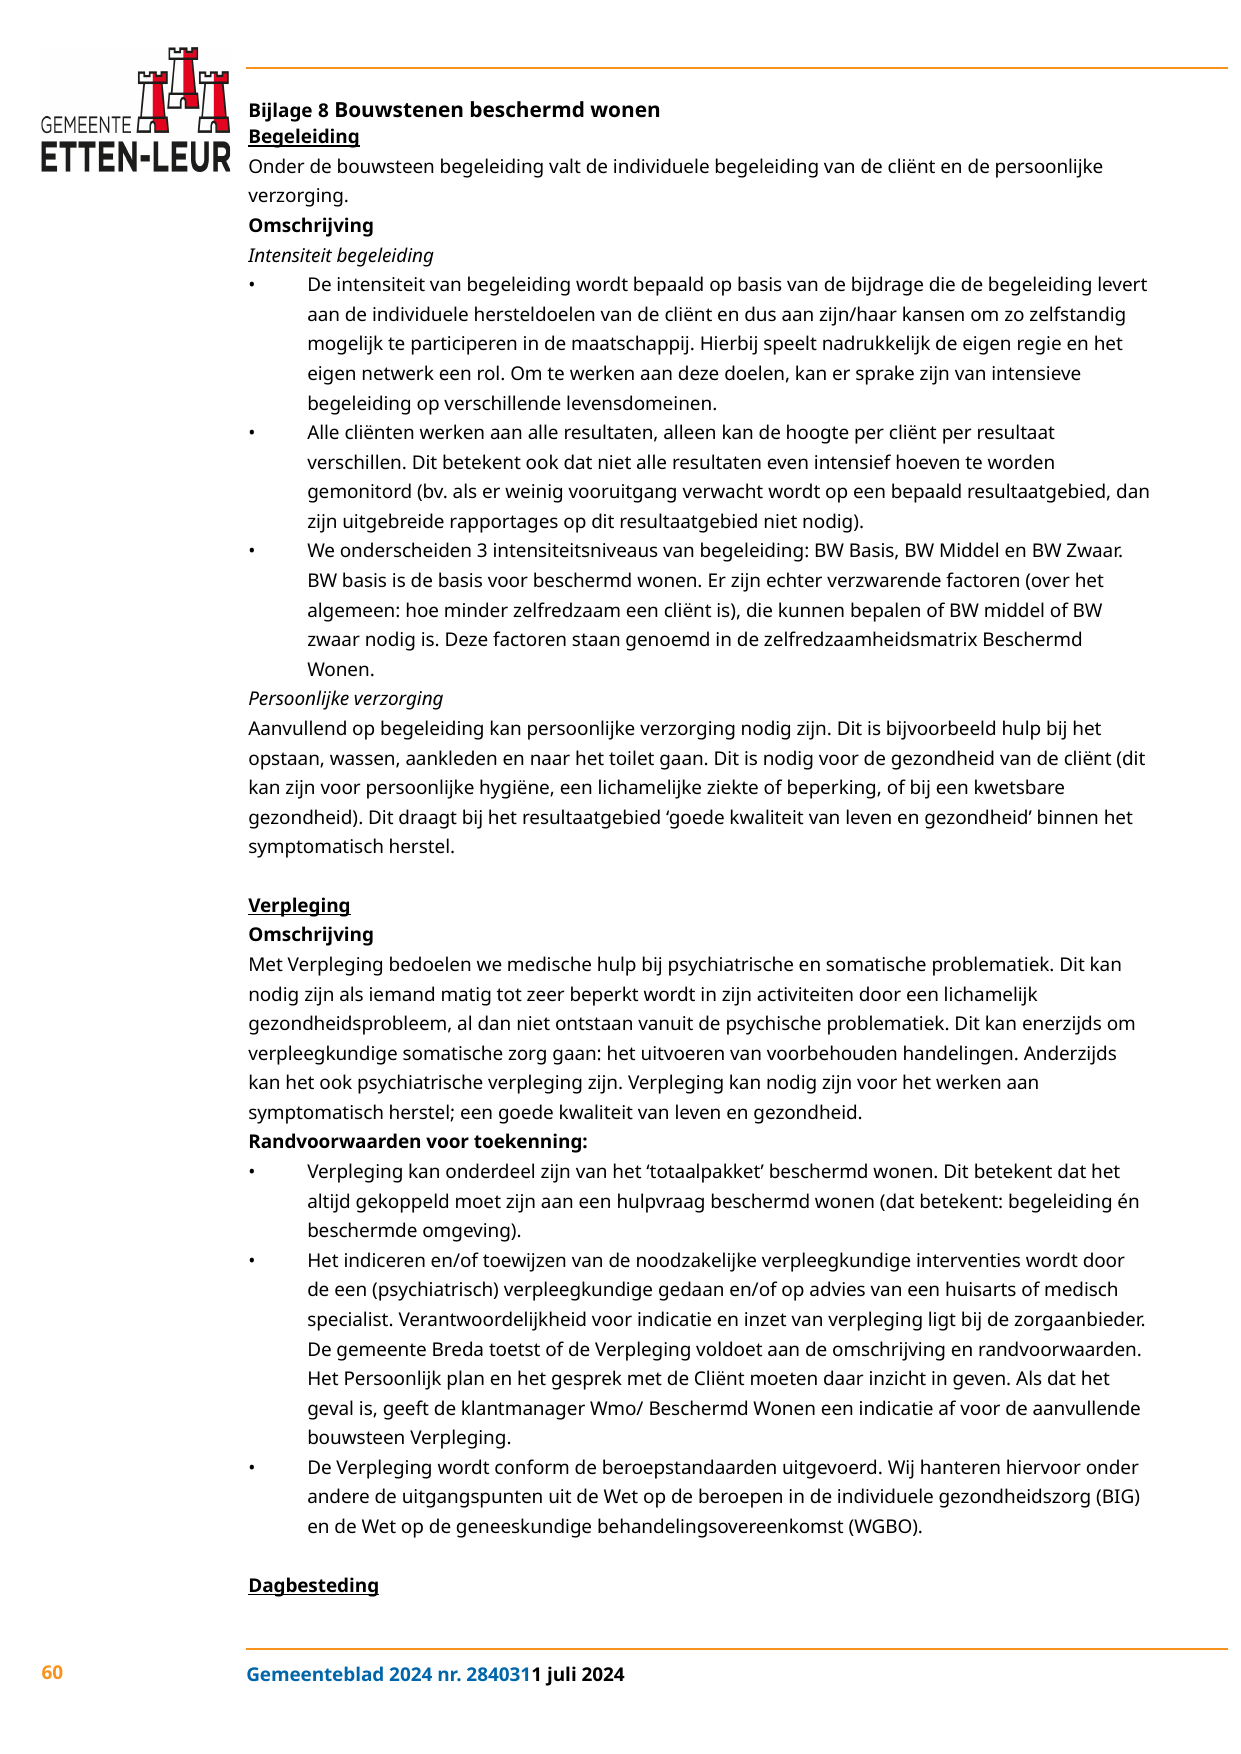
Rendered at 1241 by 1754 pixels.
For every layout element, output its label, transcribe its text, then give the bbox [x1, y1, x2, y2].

table_header Begeleiding Onder de bouwsteen begeleiding valt de individuele begeleiding van de cliënt en de persoonlijke verzorging. Omschrijving Intensiteit begeleiding De intensiteit van begeleiding wordt bepaald op basis van de bijdrage die de begeleiding levert aan de individuele hersteldoelen van de cliënt en dus aan zijn/haar kansen om zo zelfstandig mogelijk te participeren in de maatschappij. Hierbij speelt nadrukkelijk de eigen regie en het eigen netwerk een rol. Om te werken aan deze doelen, kan er sprake zijn van intensieve begeleiding op verschillende levensdomeinen. Alle cliënten werken aan alle resultaten, alleen kan de hoogte per cliënt per resultaat verschillen. Dit betekent ook dat niet alle resultaten even intensief hoeven te worden gemonitord (bv. als er weinig vooruitgang verwacht wordt op een bepaald resultaatgebied, dan zijn uitgebreide rapportages op dit resultaatgebied niet nodig). We onderscheiden 3 intensiteitsniveaus van begeleiding: BW Basis, BW Middel en BW Zwaar. BW basis is de basis voor beschermd wonen. Er zijn echter verzwarende factoren (over het algemeen: hoe minder zelfredzaam een cliënt is), die kunnen bepalen of BW middel of BW zwaar nodig is. Deze factoren staan genoemd in de zelfredzaamheidsmatrix Beschermd Wonen. Persoonlijke verzorging Aanvullend op begeleiding kan persoonlijke verzorging nodig zijn. Dit is bijvoorbeeld hulp bij het opstaan, wassen, aankleden en naar het toilet gaan. Dit is nodig voor de gezondheid van de cliënt (dit kan zijn voor persoonlijke hygiëne, een lichamelijke ziekte of beperking, of bij een kwetsbare gezondheid). Dit draagt bij het resultaatgebied ‘goede kwaliteit van leven en gezondheid’ binnen het symptomatisch herstel. [248, 124, 1152, 859]
table_header Dagbesteding [248, 1572, 1152, 1598]
picture [41, 47, 231, 172]
text Bijlage 8 Bouwstenen beschermd wonen [248, 95, 1152, 123]
table_header Verpleging Omschrijving Met Verpleging bedoelen we medische hulp bij psychiatrische en somatische problematiek. Dit kan nodig zijn als iemand matig tot zeer beperkt wordt in zijn activiteiten door een lichamelijk gezondheidsprobleem, al dan niet ontstaan vanuit de psychische problematiek. Dit kan enerzijds om verpleegkundige somatische zorg gaan: het uitvoeren van voorbehouden handelingen. Anderzijds kan het ook psychiatrische verpleging zijn. Verpleging kan nodig zijn voor het werken aan symptomatisch herstel; een goede kwaliteit van leven en gezondheid. Randvoorwaarden voor toekenning: Verpleging kan onderdeel zijn van het ‘totaalpakket’ beschermd wonen. Dit betekent dat het altijd gekoppeld moet zijn aan een hulpvraag beschermd wonen (dat betekent: begeleiding én beschermde omgeving). Het indiceren en/of toewijzen van de noodzakelijke verpleegkundige interventies wordt door de een (psychiatrisch) verpleegkundige gedaan en/of op advies van een huisarts of medisch specialist. Verantwoordelijkheid voor indicatie en inzet van verpleging ligt bij de zorgaanbieder. De gemeente Breda toetst of de Verpleging voldoet aan de omschrijving en randvoorwaarden. Het Persoonlijk plan en het gesprek met de Cliënt moeten daar inzicht in geven. Als dat het geval is, geeft de klantmanager Wmo/ Beschermd Wonen een indicatie af voor de aanvullende bouwsteen Verpleging. De Verpleging wordt conform de beroepstandaarden uitgevoerd. Wij hanteren hiervoor onder andere de uitgangspunten uit de Wet op de beroepen in de individuele gezondheidszorg (BIG) en de Wet op de geneeskundige behandelingsovereenkomst (WGBO). [248, 892, 1152, 1539]
